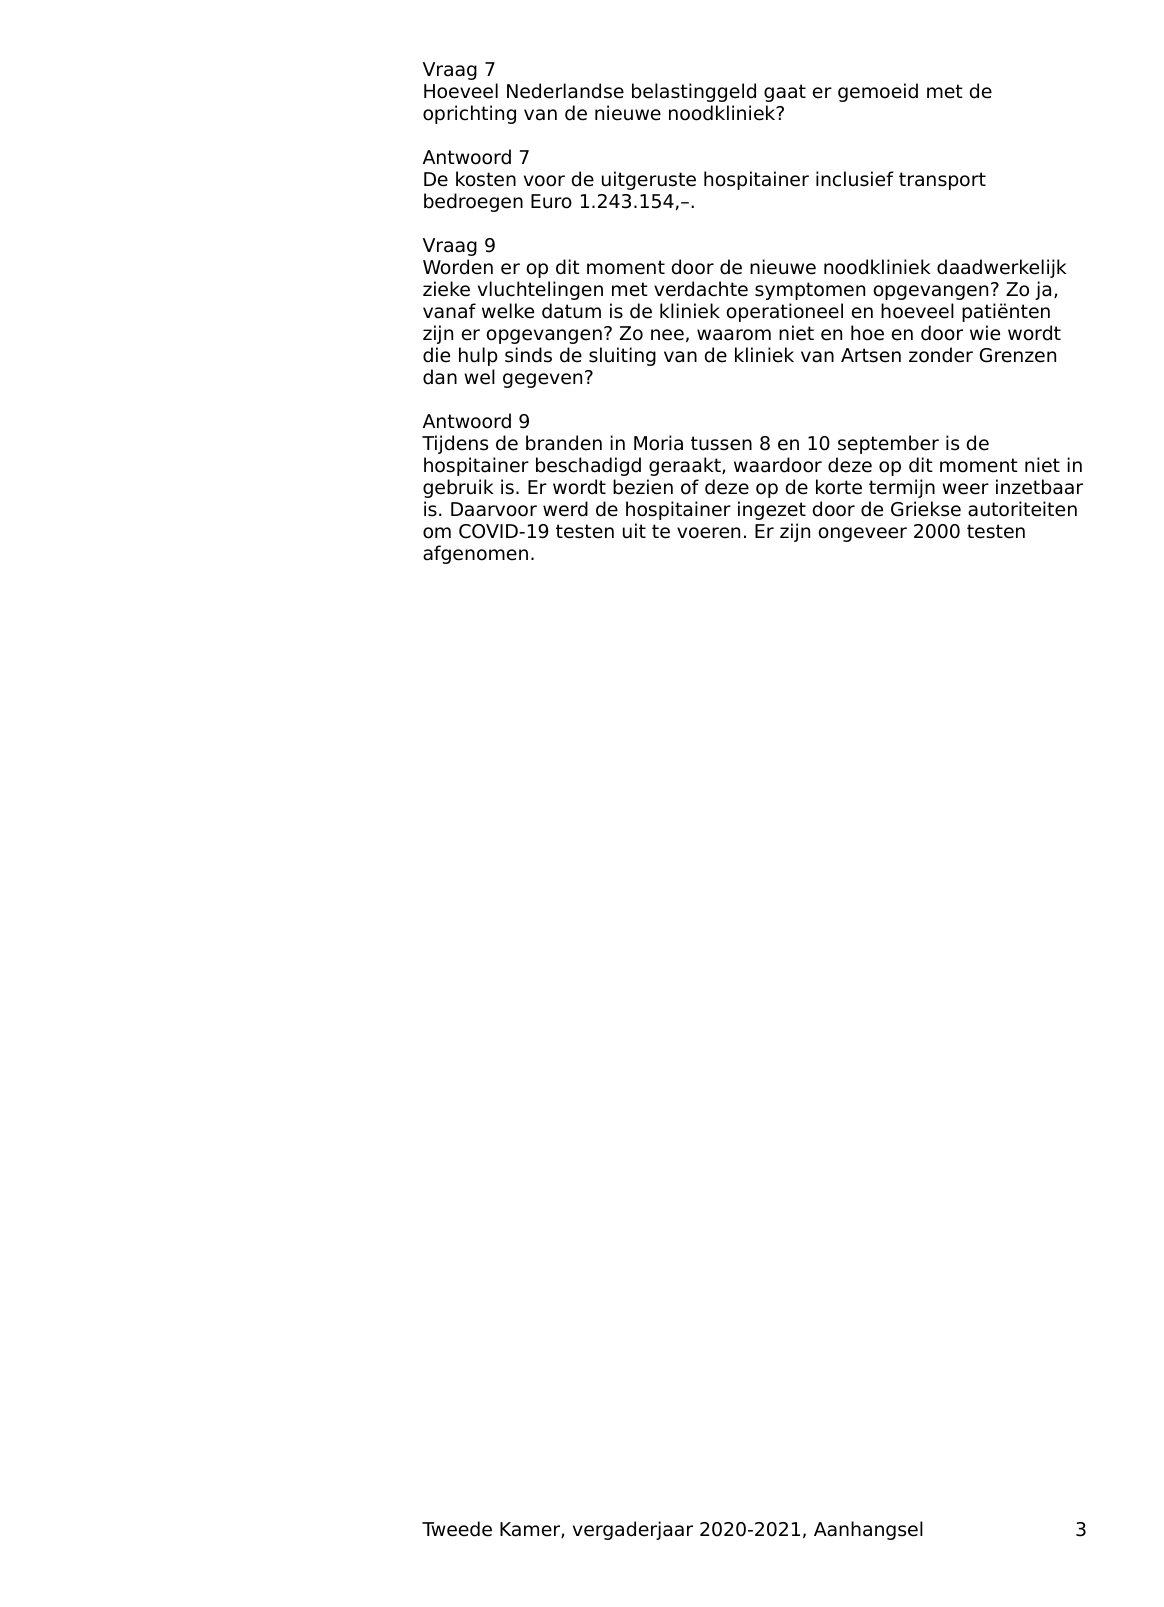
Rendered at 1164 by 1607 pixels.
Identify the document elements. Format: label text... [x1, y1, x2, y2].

text Hoeveel Nederlandse belastinggeld gaat er gemoeid met de oprichting van de nieuwe noodkliniek? [422, 81, 1087, 125]
text Antwoord 7 [422, 147, 1087, 169]
text Vraag 7 [422, 59, 1087, 81]
text Tijdens de branden in Moria tussen 8 en 10 september is de hospitainer beschadigd geraakt, waardoor deze op dit moment niet in gebruik is. Er wordt bezien of deze op de korte termijn weer inzetbaar is. Daarvoor werd de hospitainer ingezet door de Griekse autoriteiten om COVID-19 testen uit te voeren. Er zijn ongeveer 2000 testen afgenomen. [422, 433, 1087, 565]
text Worden er op dit moment door de nieuwe noodkliniek daadwerkelijk zieke vluchtelingen met verdachte symptomen opgevangen? Zo ja, vanaf welke datum is de kliniek operationeel en hoeveel patiënten zijn er opgevangen? Zo nee, waarom niet en hoe en door wie wordt die hulp sinds de sluiting van de kliniek van Artsen zonder Grenzen dan wel gegeven? [422, 257, 1087, 389]
text Antwoord 9 [422, 411, 1087, 433]
text Vraag 9 [422, 235, 1087, 257]
text De kosten voor de uitgeruste hospitainer inclusief transport bedroegen Euro 1.243.154,–. [422, 169, 1087, 213]
